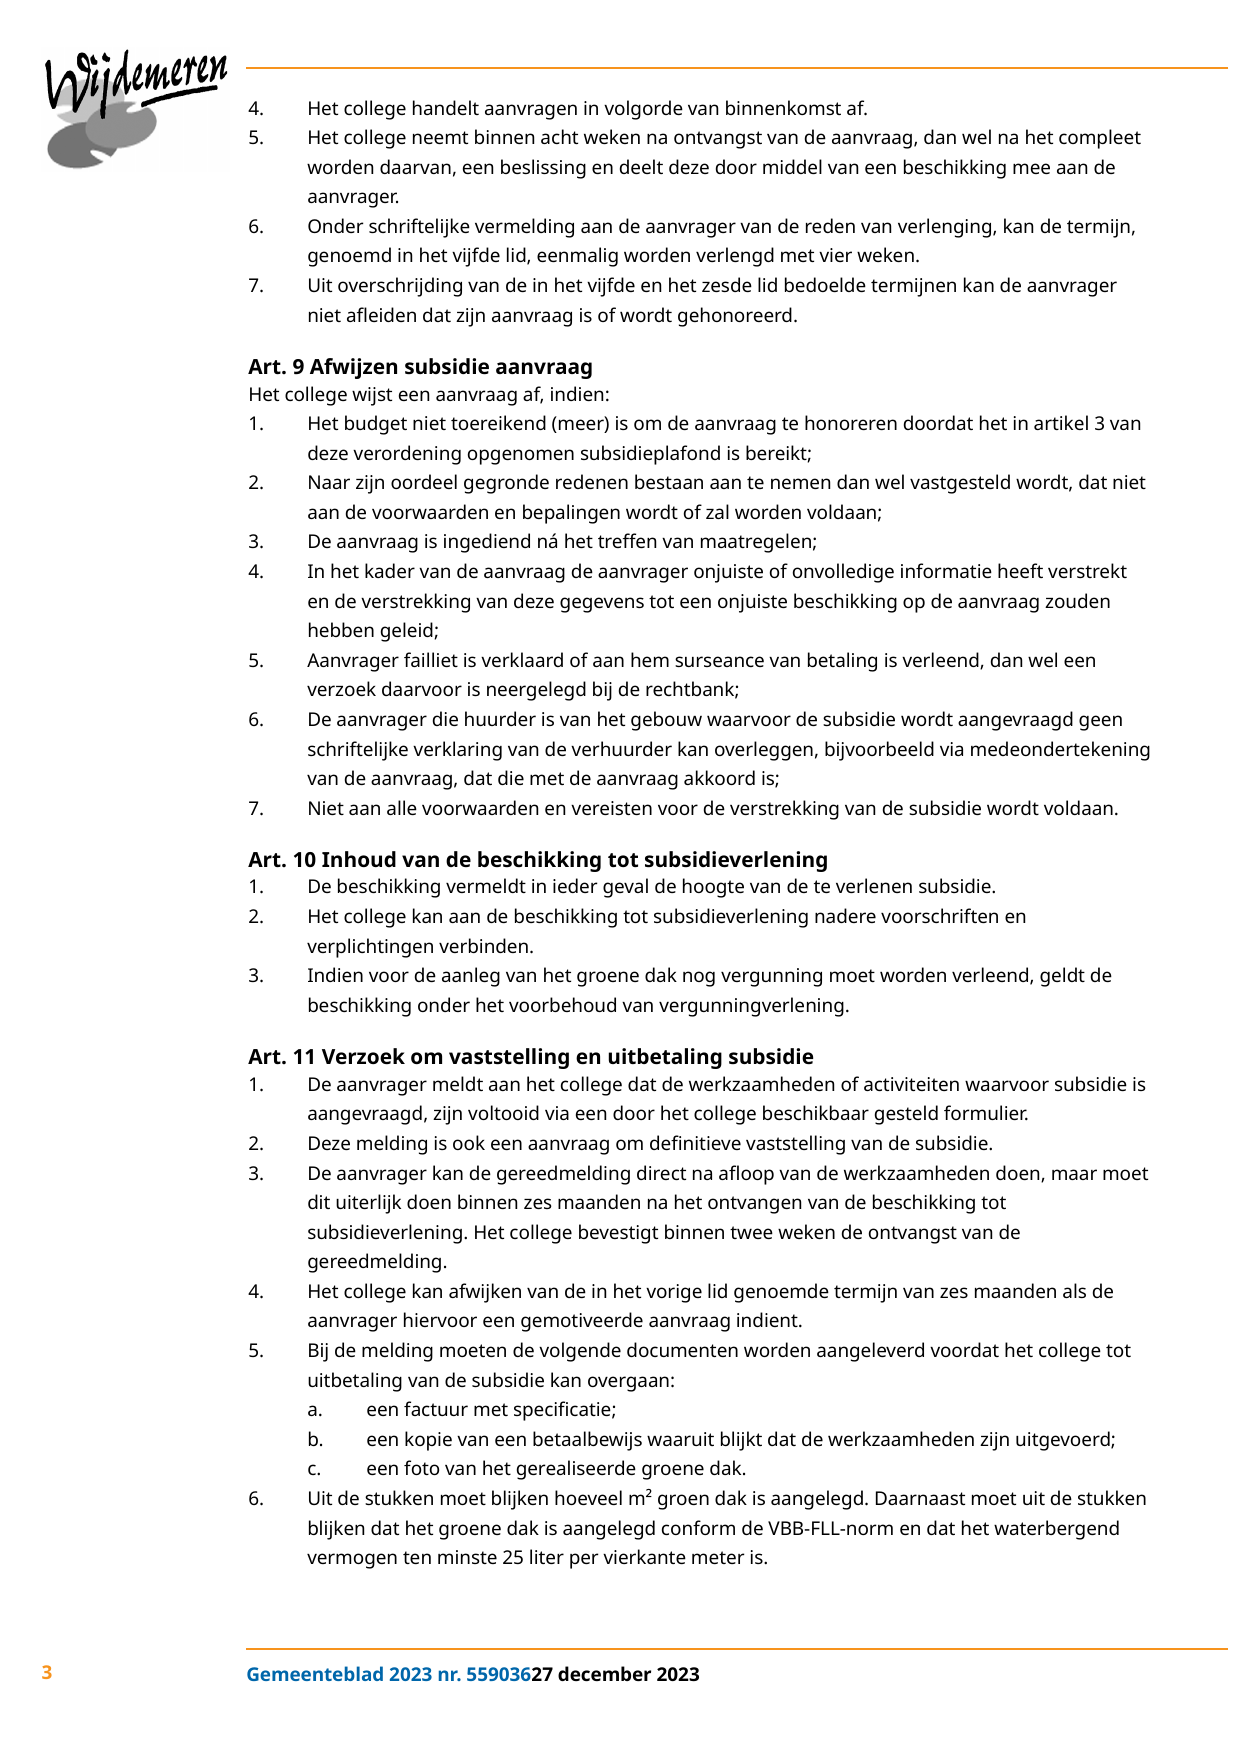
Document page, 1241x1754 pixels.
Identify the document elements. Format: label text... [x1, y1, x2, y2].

list De aanvrager meldt aan het college dat de werkzaamheden of activiteiten waarvoor subsidie is aangevraagd, zijn voltooid via een door het college beschikbaar gesteld formulier. [248, 1071, 1152, 1126]
list een kopie van een betaalbewijs waaruit blijkt dat de werkzaamheden zijn uitgevoerd; [307, 1426, 1152, 1452]
text Art. 9 Afwijzen subsidie aanvraag [248, 352, 1152, 381]
list Deze melding is ook een aanvraag om definitieve vaststelling van de subsidie. [248, 1130, 1152, 1156]
picture [41, 47, 231, 172]
list een foto van het gerealiseerde groene dak. [307, 1456, 1152, 1481]
list Het college kan aan de beschikking tot subsidieverlening nadere voorschriften en verplichtingen verbinden. [248, 903, 1152, 959]
text Het college wijst een aanvraag af, indien: [248, 381, 1152, 406]
list Bij de melding moeten de volgende documenten worden aangeleverd voordat het college tot uitbetaling van de subsidie kan overgaan: [248, 1337, 1152, 1392]
list Uit de stukken moet blijken hoeveel m² groen dak is aangelegd. Daarnaast moet uit de stukken blijken dat het groene dak is aangelegd conform de VBB-FLL-norm en dat het waterbergend vermogen ten minste 25 liter per vierkante meter is. [248, 1485, 1152, 1570]
list De aanvraag is ingediend ná het treffen van maatregelen; [248, 529, 1152, 554]
list Niet aan alle voorwaarden en vereisten voor de verstrekking van de subsidie wordt voldaan. [248, 795, 1152, 821]
list Het budget niet toereikend (meer) is om de aanvraag te honoreren doordat het in artikel 3 van deze verordening opgenomen subsidieplafond is bereikt; [248, 410, 1152, 466]
text Art. 11 Verzoek om vaststelling en uitbetaling subsidie [248, 1042, 1152, 1071]
list De aanvrager kan de gereedmelding direct na afloop van de werkzaamheden doen, maar moet dit uiterlijk doen binnen zes maanden na het ontvangen van de beschikking tot subsidieverlening. Het college bevestigt binnen twee weken de ontvangst van de gereedmelding. [248, 1160, 1152, 1274]
list De beschikking vermeldt in ieder geval de hoogte van de te verlenen subsidie. [248, 874, 1152, 899]
list Het college kan afwijken van de in het vorige lid genoemde termijn van zes maanden als de aanvrager hiervoor een gemotiveerde aanvraag indient. [248, 1278, 1152, 1333]
list De aanvrager die huurder is van het gebouw waarvoor de subsidie wordt aangevraagd geen schriftelijke verklaring van de verhuurder kan overleggen, bijvoorbeeld via medeondertekening van de aanvraag, dat die met de aanvraag akkoord is; [248, 706, 1152, 791]
list Het college neemt binnen acht weken na ontvangst van de aanvraag, dan wel na het compleet worden daarvan, een beslissing en deelt deze door middel van een beschikking mee aan de aanvrager. [248, 124, 1152, 209]
list Het college handelt aanvragen in volgorde van binnenkomst af. [248, 95, 1152, 121]
list Naar zijn oordeel gegronde redenen bestaan aan te nemen dan wel vastgesteld wordt, dat niet aan de voorwaarden en bepalingen wordt of zal worden voldaan; [248, 469, 1152, 525]
list een factuur met specificatie; [307, 1396, 1152, 1422]
list In het kader van de aanvraag de aanvrager onjuiste of onvolledige informatie heeft verstrekt en de verstrekking van deze gegevens tot een onjuiste beschikking op de aanvraag zouden hebben geleid; [248, 558, 1152, 643]
list Onder schriftelijke vermelding aan de aanvrager van de reden van verlenging, kan de termijn, genoemd in het vijfde lid, eenmalig worden verlengd met vier weken. [248, 213, 1152, 268]
list Aanvrager failliet is verklaard of aan hem surseance van betaling is verleend, dan wel een verzoek daarvoor is neergelegd bij de rechtbank; [248, 647, 1152, 702]
text Art. 10 Inhoud van de beschikking tot subsidieverlening [248, 845, 1152, 874]
list Indien voor de aanleg van het groene dak nog vergunning moet worden verleend, geldt de beschikking onder het voorbehoud van vergunningverlening. [248, 962, 1152, 1018]
list Uit overschrijding van de in het vijfde en het zesde lid bedoelde termijnen kan de aanvrager niet afleiden dat zijn aanvraag is of wordt gehonoreerd. [248, 272, 1152, 328]
